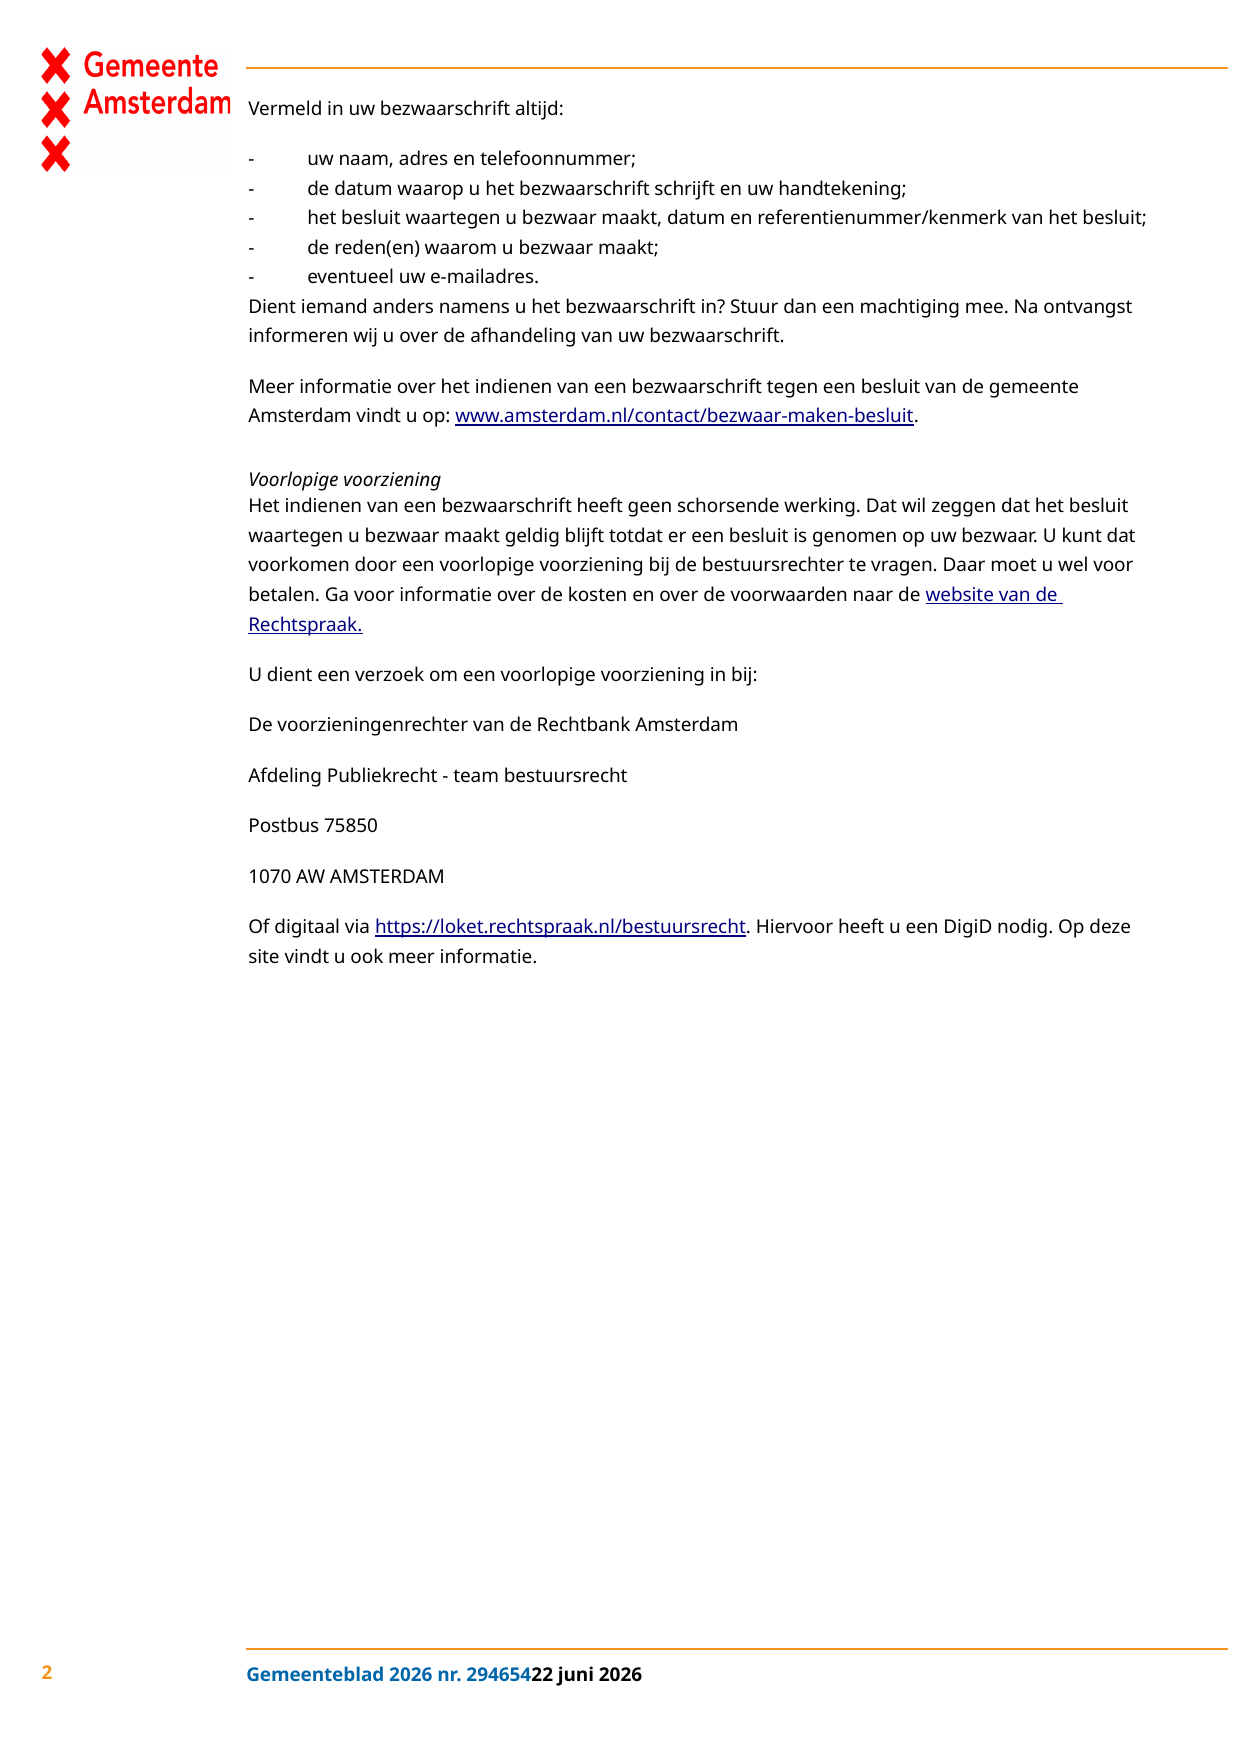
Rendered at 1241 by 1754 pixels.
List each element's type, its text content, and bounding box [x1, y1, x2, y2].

text Vermeld in uw bezwaarschrift altijd: [248, 95, 1152, 121]
picture [41, 47, 231, 172]
list de reden(en) waarom u bezwaar maakt; [248, 234, 1152, 260]
text Of digitaal via https://loket.rechtspraak.nl/bestuursrecht. Hiervoor heeft u een DigiD nodig. Op deze site vindt u ook meer informatie. [248, 913, 1152, 968]
text Voorlopige voorziening [248, 467, 1152, 492]
list uw naam, adres en telefoonnummer; [248, 145, 1152, 171]
text Het indienen van een bezwaarschrift heeft geen schorsende werking. Dat wil zeggen dat het besluit waartegen u bezwaar maakt geldig blijft totdat er een besluit is genomen op uw bezwaar. U kunt dat voorkomen door een voorlopige voorziening bij de bestuursrechter te vragen. Daar moet u wel voor betalen. Ga voor informatie over de kosten en over de voorwaarden naar de website van de Rechtspraak. [248, 492, 1152, 636]
text U dient een verzoek om een voorlopige voorziening in bij: [248, 661, 1152, 687]
text De voorzieningenrechter van de Rechtbank Amsterdam [248, 712, 1152, 737]
text Afdeling Publiekrecht - team bestuursrecht [248, 762, 1152, 788]
text Meer informatie over het indienen van een bezwaarschrift tegen een besluit van de gemeente Amsterdam vindt u op: www.amsterdam.nl/contact/bezwaar-maken-besluit. [248, 373, 1152, 428]
list het besluit waartegen u bezwaar maakt, datum en referentienummer/kenmerk van het besluit; [248, 204, 1152, 230]
text 1070 AW AMSTERDAM [248, 863, 1152, 888]
list eventueel uw e-mailadres. [248, 263, 1152, 289]
text Postbus 75850 [248, 812, 1152, 838]
text Dient iemand anders namens u het bezwaarschrift in? Stuur dan een machtiging mee. Na ontvangst informeren wij u over de afhandeling van uw bezwaarschrift. [248, 293, 1152, 348]
list de datum waarop u het bezwaarschrift schrijft en uw handtekening; [248, 175, 1152, 201]
